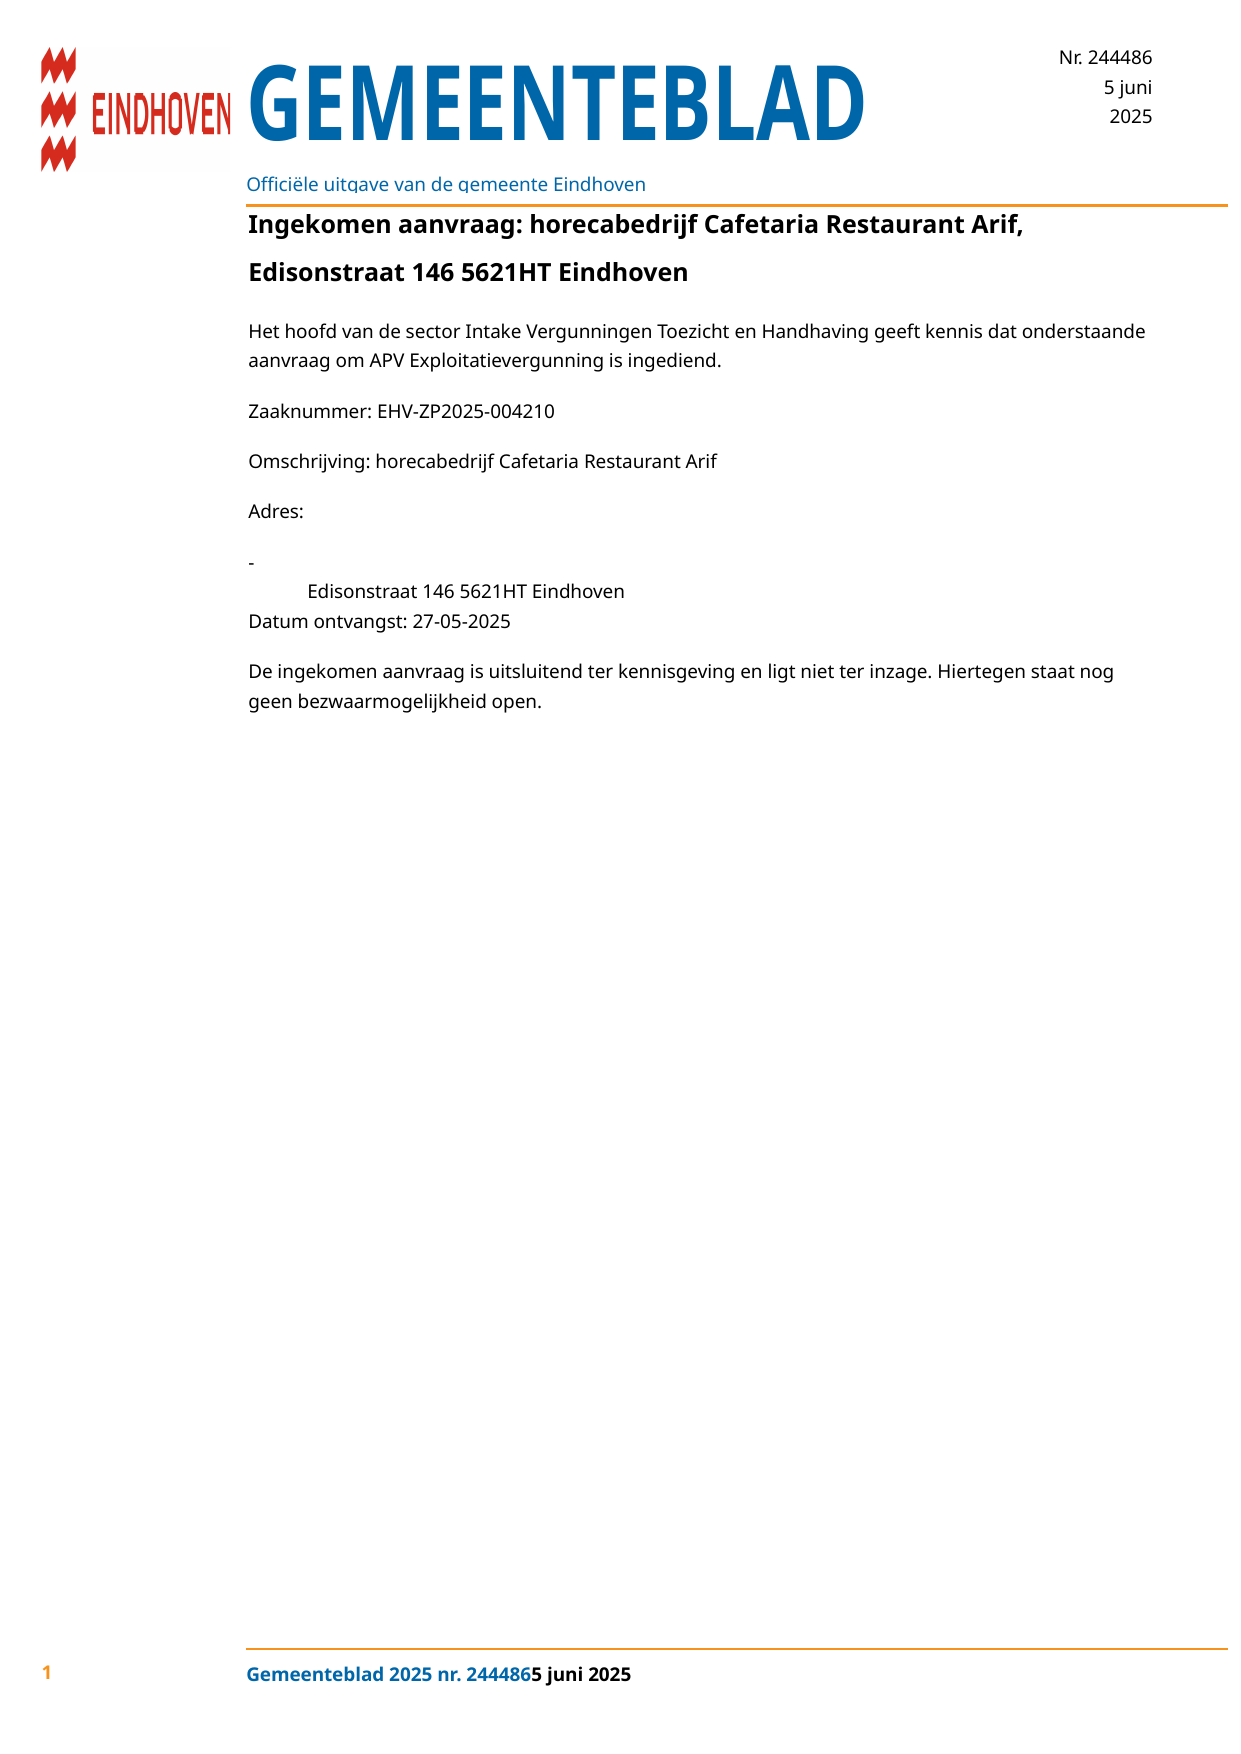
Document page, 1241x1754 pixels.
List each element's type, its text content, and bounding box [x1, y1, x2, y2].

text Omschrijving: horecabedrijf Cafetaria Restaurant Arif [248, 448, 1152, 474]
text Het hoofd van de sector Intake Vergunningen Toezicht en Handhaving geeft kennis dat onderstaande aanvraag om APV Exploitatievergunning is ingediend. [248, 318, 1152, 373]
text De ingekomen aanvraag is uitsluitend ter kennisgeving en ligt niet ter inzage. Hiertegen staat nog geen bezwaarmogelijkheid open. [248, 659, 1152, 714]
list Edisonstraat 146 5621HT Eindhoven [248, 579, 1152, 604]
text Zaaknummer: EHV-ZP2025-004210 [248, 398, 1152, 424]
text Adres: [248, 499, 1152, 524]
text Ingekomen aanvraag: horecabedrijf Cafetaria Restaurant Arif, Edisonstraat 146 5621HT Eindhoven [248, 207, 1152, 288]
text Datum ontvangst: 27-05-2025 [248, 608, 1152, 634]
picture [41, 47, 231, 172]
